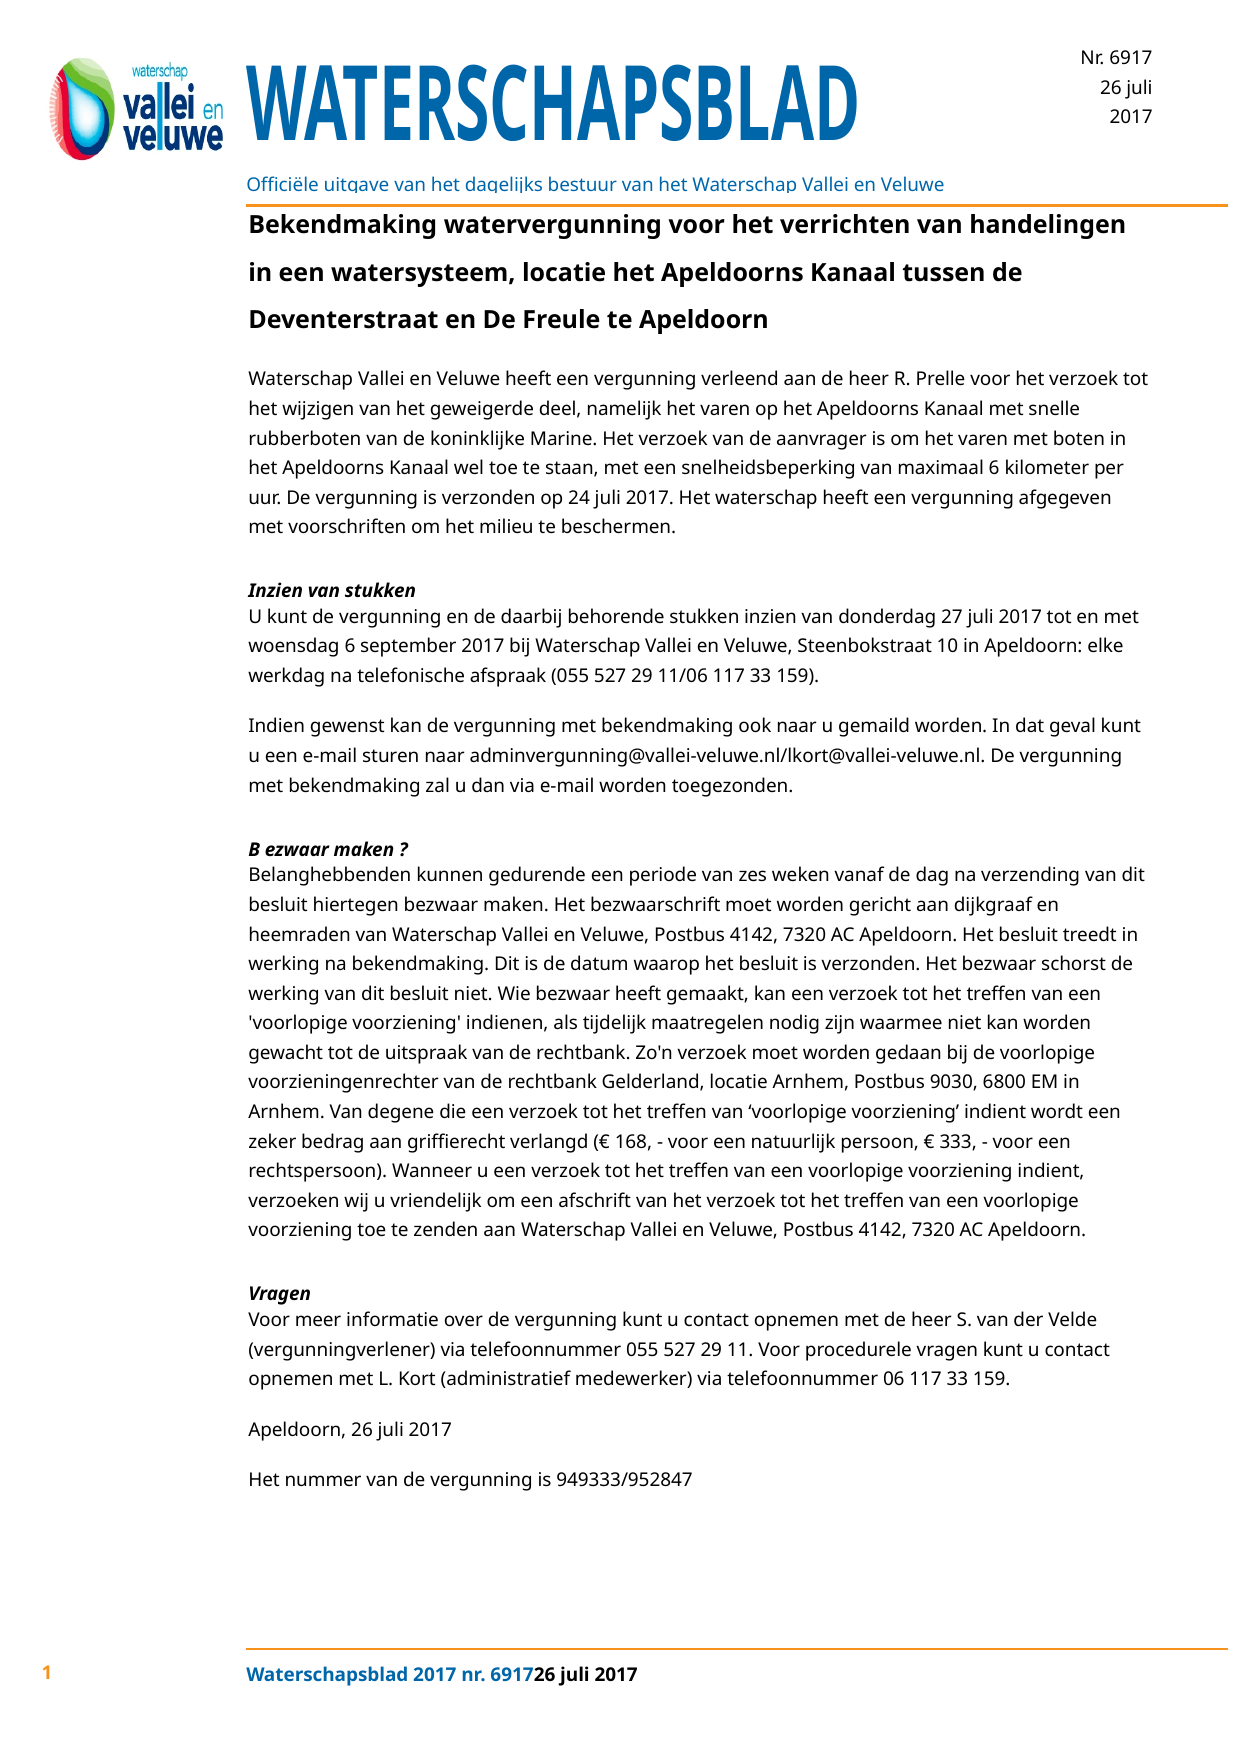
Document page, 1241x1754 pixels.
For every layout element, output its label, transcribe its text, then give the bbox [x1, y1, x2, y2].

text U kunt de vergunning en de daarbij behorende stukken inzien van donderdag 27 juli 2017 tot en met woensdag 6 september 2017 bij Waterschap Vallei en Veluwe, Steenbokstraat 10 in Apeldoorn: elke werkdag na telefonische afspraak (055 527 29 11/06 117 33 159). [248, 603, 1152, 688]
text Waterschap Vallei en Veluwe heeft een vergunning verleend aan de heer R. Prelle voor het verzoek tot het wijzigen van het geweigerde deel, namelijk het varen op het Apeldoorns Kanaal met snelle rubberboten van de koninklijke Marine. Het verzoek van de aanvrager is om het varen met boten in het Apeldoorns Kanaal wel toe te staan, met een snelheidsbeperking van maximaal 6 kilometer per uur. De vergunning is verzonden op 24 juli 2017. Het waterschap heeft een vergunning afgegeven met voorschriften om het milieu te beschermen. [248, 366, 1152, 539]
text Bekendmaking watervergunning voor het verrichten van handelingen in een watersysteem, locatie het Apeldoorns Kanaal tussen de Deventerstraat en De Freule te Apeldoorn [248, 207, 1152, 336]
picture [41, 47, 231, 172]
text Apeldoorn, 26 juli 2017 [248, 1416, 1152, 1442]
text Voor meer informatie over de vergunning kunt u contact opnemen met de heer S. van der Velde (vergunningverlener) via telefoonnummer 055 527 29 11. Voor procedurele vragen kunt u contact opnemen met L. Kort (administratief medewerker) via telefoonnummer 06 117 33 159. [248, 1306, 1152, 1391]
text Het nummer van de vergunning is 949333/952847 [248, 1466, 1152, 1492]
text Belanghebbenden kunnen gedurende een periode van zes weken vanaf de dag na verzending van dit besluit hiertegen bezwaar maken. Het bezwaarschrift moet worden gericht aan dijkgraaf en heemraden van Waterschap Vallei en Veluwe, Postbus 4142, 7320 AC Apeldoorn. Het besluit treedt in werking na bekendmaking. Dit is de datum waarop het besluit is verzonden. Het bezwaar schorst de werking van dit besluit niet. Wie bezwaar heeft gemaakt, kan een verzoek tot het treffen van een 'voorlopige voorziening' indienen, als tijdelijk maatregelen nodig zijn waarmee niet kan worden gewacht tot de uitspraak van de rechtbank. Zo'n verzoek moet worden gedaan bij de voorlopige voorzieningenrechter van de rechtbank Gelderland, locatie Arnhem, Postbus 9030, 6800 EM in Arnhem. Van degene die een verzoek tot het treffen van ‘voorlopige voorziening’ indient wordt een zeker bedrag aan griffierecht verlangd (€ 168, - voor een natuurlijk persoon, € 333, - voor een rechtspersoon). Wanneer u een verzoek tot het treffen van een voorlopige voorziening indient, verzoeken wij u vriendelijk om een afschrift van het verzoek tot het treffen van een voorlopige voorziening toe te zenden aan Waterschap Vallei en Veluwe, Postbus 4142, 7320 AC Apeldoorn. [248, 862, 1152, 1242]
text Indien gewenst kan de vergunning met bekendmaking ook naar u gemaild worden. In dat geval kunt u een e-mail sturen naar adminvergunning@vallei-veluwe.nl/lkort@vallei-veluwe.nl. De vergunning met bekendmaking zal u dan via e-mail worden toegezonden. [248, 713, 1152, 798]
text Inzien van stukken [248, 577, 1152, 603]
text Vragen [248, 1281, 1152, 1306]
text B ezwaar maken ? [248, 836, 1152, 862]
